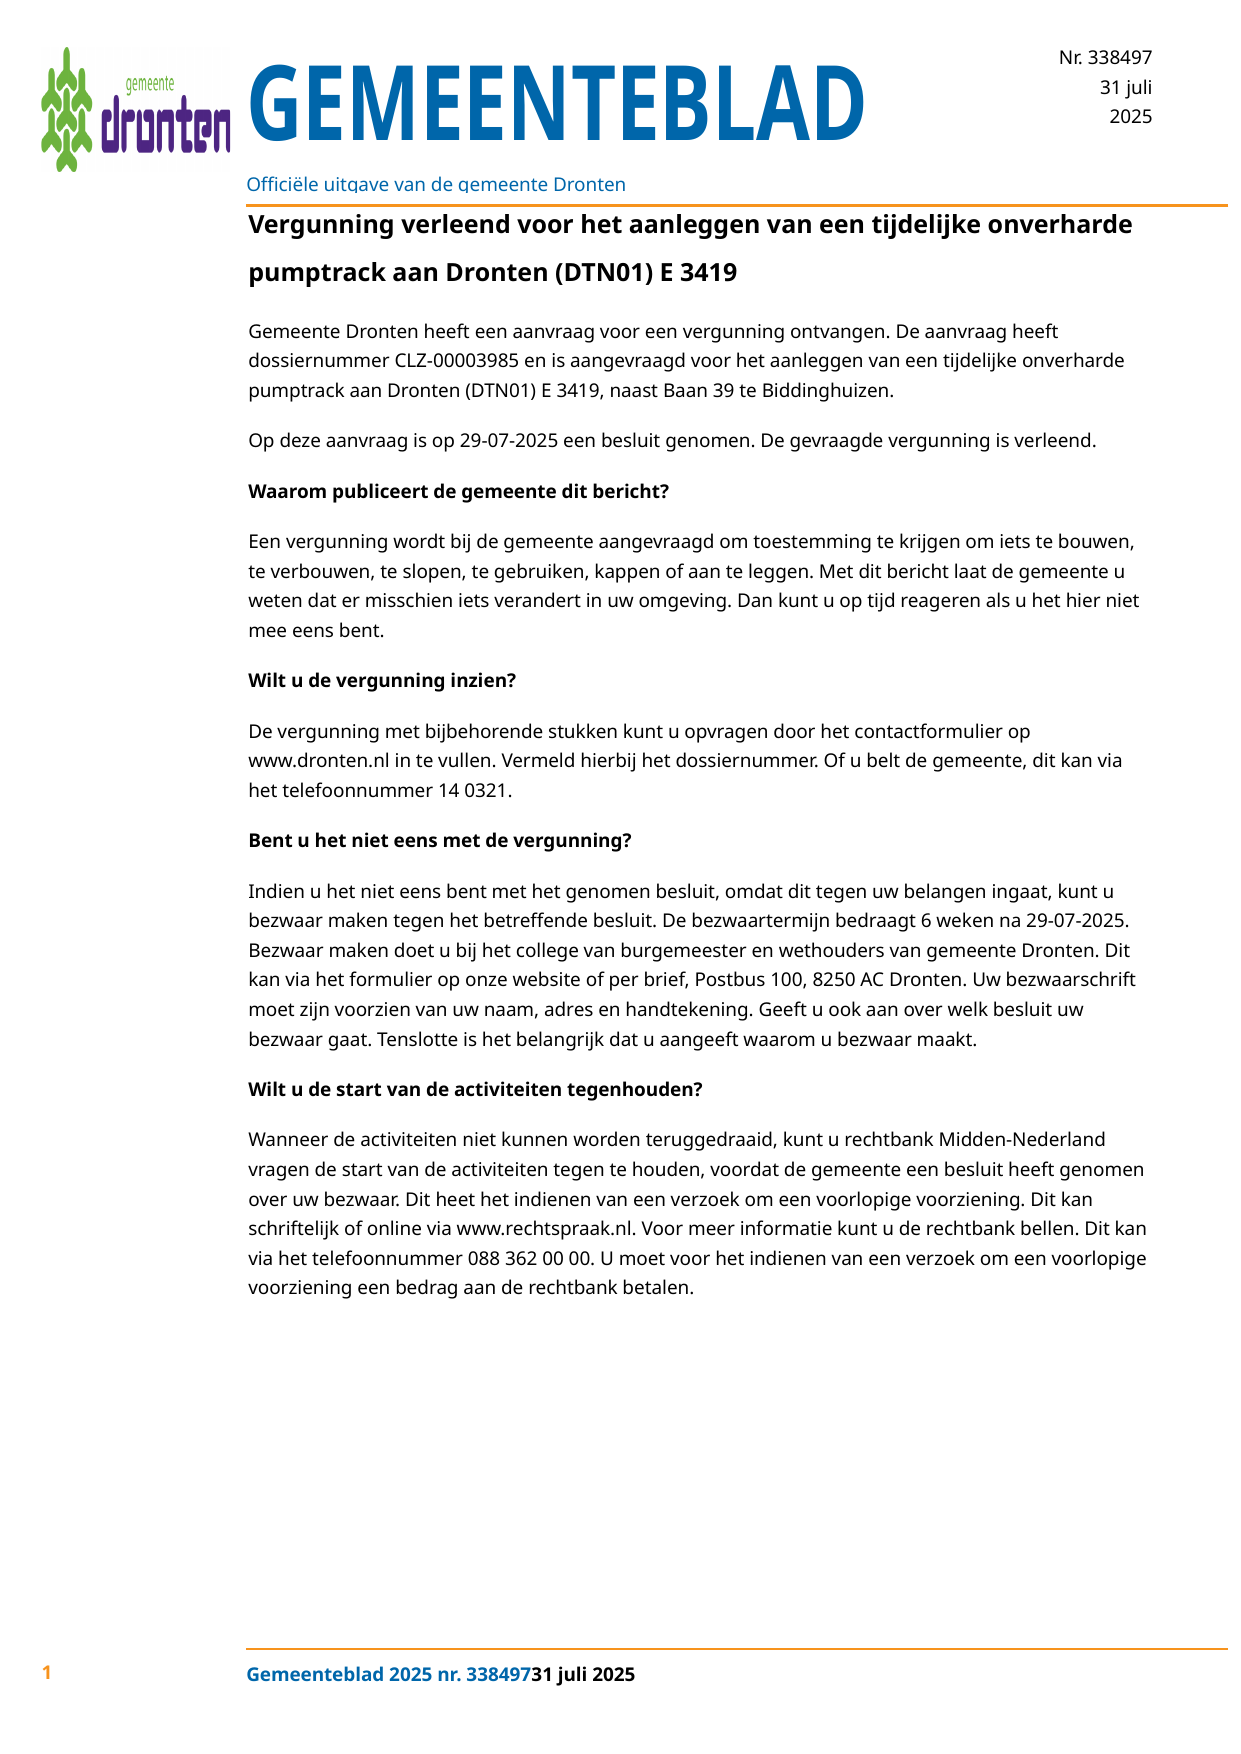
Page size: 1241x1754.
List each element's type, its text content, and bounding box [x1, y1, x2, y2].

text Bent u het niet eens met de vergunning? [248, 827, 1152, 853]
text Wilt u de start van de activiteiten tegenhouden? [248, 1076, 1152, 1102]
text Waarom publiceert de gemeente dit bericht? [248, 478, 1152, 504]
picture [41, 47, 231, 172]
text Een vergunning wordt bij de gemeente aangevraagd om toestemming te krijgen om iets te bouwen, te verbouwen, te slopen, te gebruiken, kappen of aan te leggen. Met dit bericht laat de gemeente u weten dat er misschien iets verandert in uw omgeving. Dan kunt u op tijd reageren als u het hier niet mee eens bent. [248, 528, 1152, 643]
text Wilt u de vergunning inzien? [248, 667, 1152, 693]
text Wanneer de activiteiten niet kunnen worden teruggedraaid, kunt u rechtbank Midden-Nederland vragen de start van de activiteiten tegen te houden, voordat de gemeente een besluit heeft genomen over uw bezwaar. Dit heet het indienen van een verzoek om een voorlopige voorziening. Dit kan schriftelijk of online via www.rechtspraak.nl. Voor meer informatie kunt u de rechtbank bellen. Dit kan via het telefoonnummer 088 362 00 00. U moet voor het indienen van een verzoek om een voorlopige voorziening een bedrag aan de rechtbank betalen. [248, 1127, 1152, 1300]
text Vergunning verleend voor het aanleggen van een tijdelijke onverharde pumptrack aan Dronten (DTN01) E 3419 [248, 207, 1152, 288]
text Gemeente Dronten heeft een aanvraag voor een vergunning ontvangen. De aanvraag heeft dossiernummer CLZ-00003985 en is aangevraagd voor het aanleggen van een tijdelijke onverharde pumptrack aan Dronten (DTN01) E 3419, naast Baan 39 te Biddinghuizen. [248, 318, 1152, 403]
text Op deze aanvraag is op 29-07-2025 een besluit genomen. De gevraagde vergunning is verleend. [248, 427, 1152, 453]
text Indien u het niet eens bent met het genomen besluit, omdat dit tegen uw belangen ingaat, kunt u bezwaar maken tegen het betreffende besluit. De bezwaartermijn bedraagt 6 weken na 29-07-2025. Bezwaar maken doet u bij het college van burgemeester en wethouders van gemeente Dronten. Dit kan via het formulier op onze website of per brief, Postbus 100, 8250 AC Dronten. Uw bezwaarschrift moet zijn voorzien van uw naam, adres en handtekening. Geeft u ook aan over welk besluit uw bezwaar gaat. Tenslotte is het belangrijk dat u aangeeft waarom u bezwaar maakt. [248, 878, 1152, 1052]
text De vergunning met bijbehorende stukken kunt u opvragen door het contactformulier op www.dronten.nl in te vullen. Vermeld hierbij het dossiernummer. Of u belt de gemeente, dit kan via het telefoonnummer 14 0321. [248, 718, 1152, 803]
